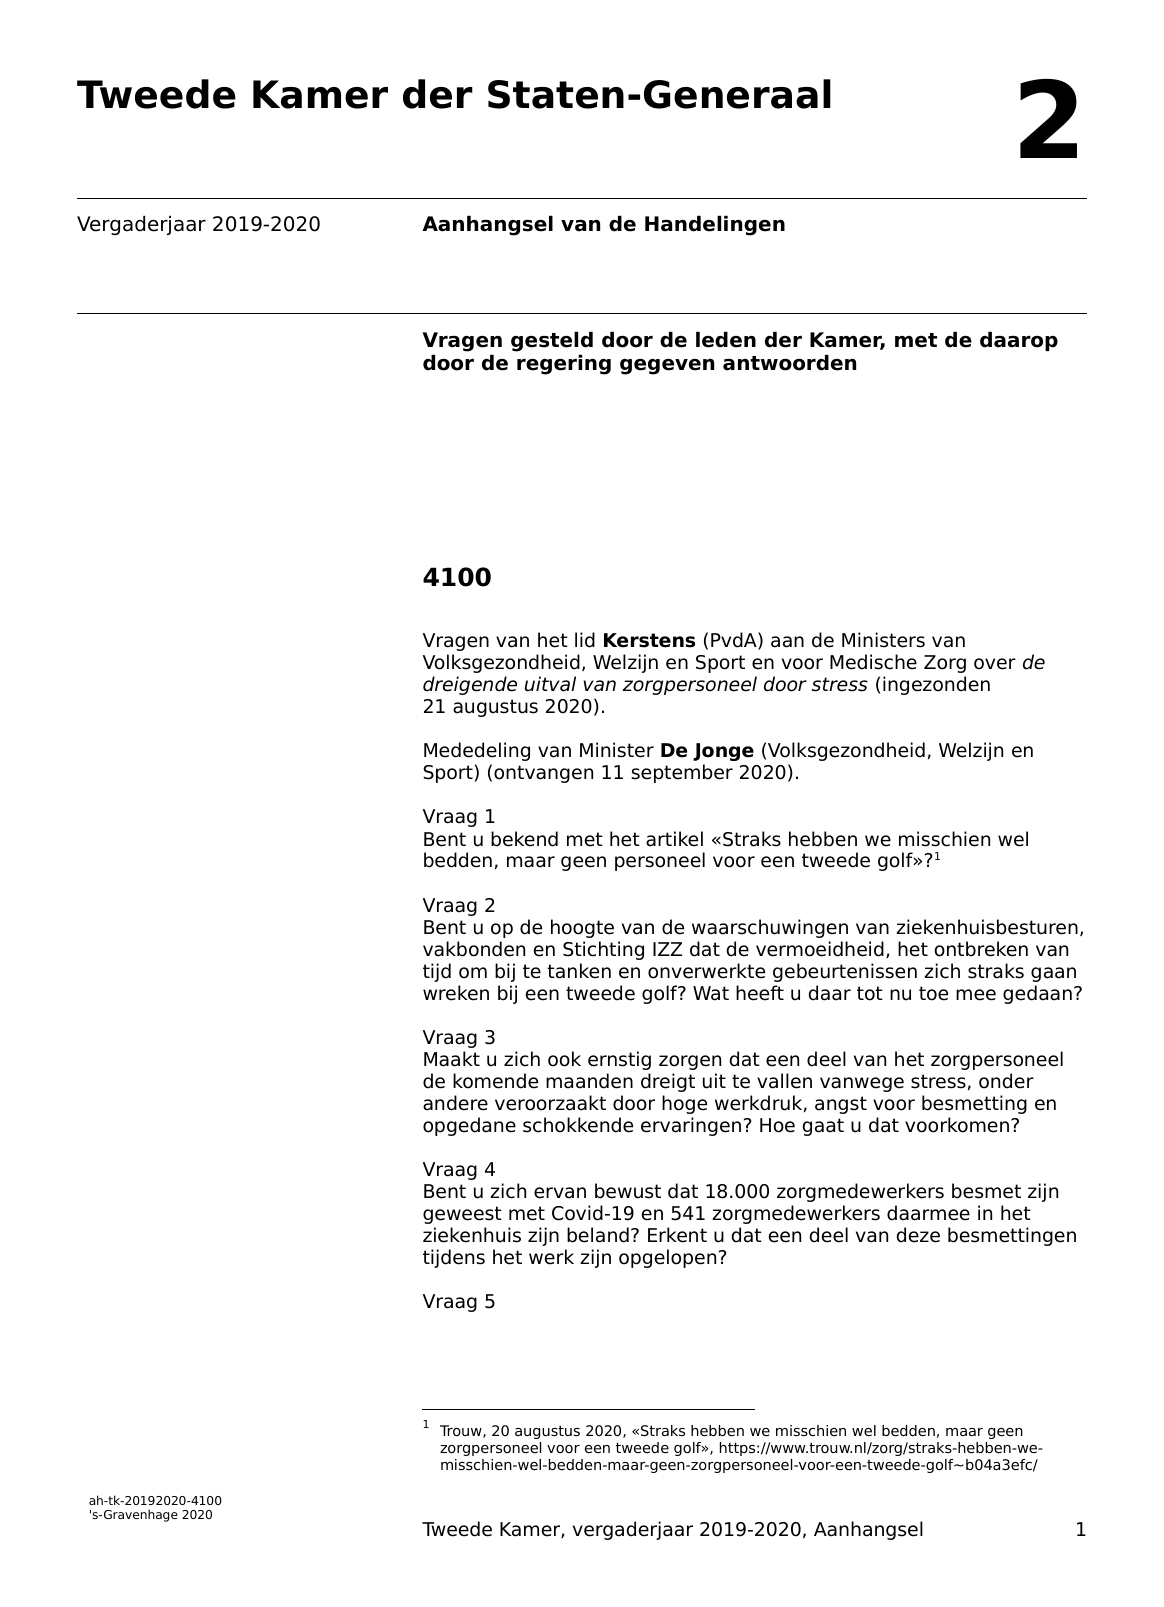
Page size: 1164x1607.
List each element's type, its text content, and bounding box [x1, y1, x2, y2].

text Bent u op de hoogte van de waarschuwingen van ziekenhuisbesturen, vakbonden en Stichting IZZ dat de vermoeidheid, het ontbreken van tijd om bij te tanken en onverwerkte gebeurtenissen zich straks gaan wreken bij een tweede golf? Wat heeft u daar tot nu toe mee gedaan? [422, 917, 1087, 1004]
text Vraag 2 [422, 894, 1087, 917]
text Bent u zich ervan bewust dat 18.000 zorgmedewerkers besmet zijn geweest met Covid-19 en 541 zorgmedewerkers daarmee in het ziekenhuis zijn beland? Erkent u dat een deel van deze besmettingen tijdens het werk zijn opgelopen? [422, 1181, 1087, 1269]
table_cell Vragen gesteld door de leden der Kamer, met de daarop door de regering gegeven antwoorden [422, 314, 1087, 375]
text Vraag 5 [422, 1291, 1087, 1313]
table_header 2 [886, 59, 1087, 198]
text Vraag 4 [422, 1159, 1087, 1181]
table_header Tweede Kamer der Staten-Generaal [77, 59, 886, 198]
text 4100 [422, 563, 1087, 592]
text Trouw, 20 augustus 2020, «Straks hebben we misschien wel bedden, maar geen zorgpersoneel voor een tweede golf», https://www.trouw.nl/zorg/straks-hebben-we-misschien-wel-bedden-maar-geen-zorgpersoneel-voor-een-tweede-golf~b04a3efc/ [422, 1418, 1087, 1474]
text Vraag 1 [422, 806, 1087, 828]
text Mededeling van Minister De Jonge (Volksgezondheid, Welzijn en Sport) (ontvangen 11 september 2020). [422, 740, 1087, 784]
text ah-tk-20192020-4100 [88, 1494, 323, 1508]
text Maakt u zich ook ernstig zorgen dat een deel van het zorgpersoneel de komende maanden dreigt uit te vallen vanwege stress, onder andere veroorzaakt door hoge werkdruk, angst voor besmetting en opgedane schokkende ervaringen? Hoe gaat u dat voorkomen? [422, 1049, 1087, 1137]
text Vragen van het lid Kerstens (PvdA) aan de Ministers van Volksgezondheid, Welzijn en Sport en voor Medische Zorg over de dreigende uitval van zorgpersoneel door stress (ingezonden 21 augustus 2020). [422, 630, 1087, 718]
table_cell Vergaderjaar 2019-2020 [77, 199, 422, 313]
table_cell Aanhangsel van de Handelingen [422, 199, 1087, 313]
table_cell [77, 314, 422, 375]
text 's-Gravenhage 2020 [88, 1508, 323, 1522]
text Bent u bekend met het artikel «Straks hebben we misschien wel bedden, maar geen personeel voor een tweede golf»? [422, 828, 1087, 872]
text Vraag 3 [422, 1027, 1087, 1049]
